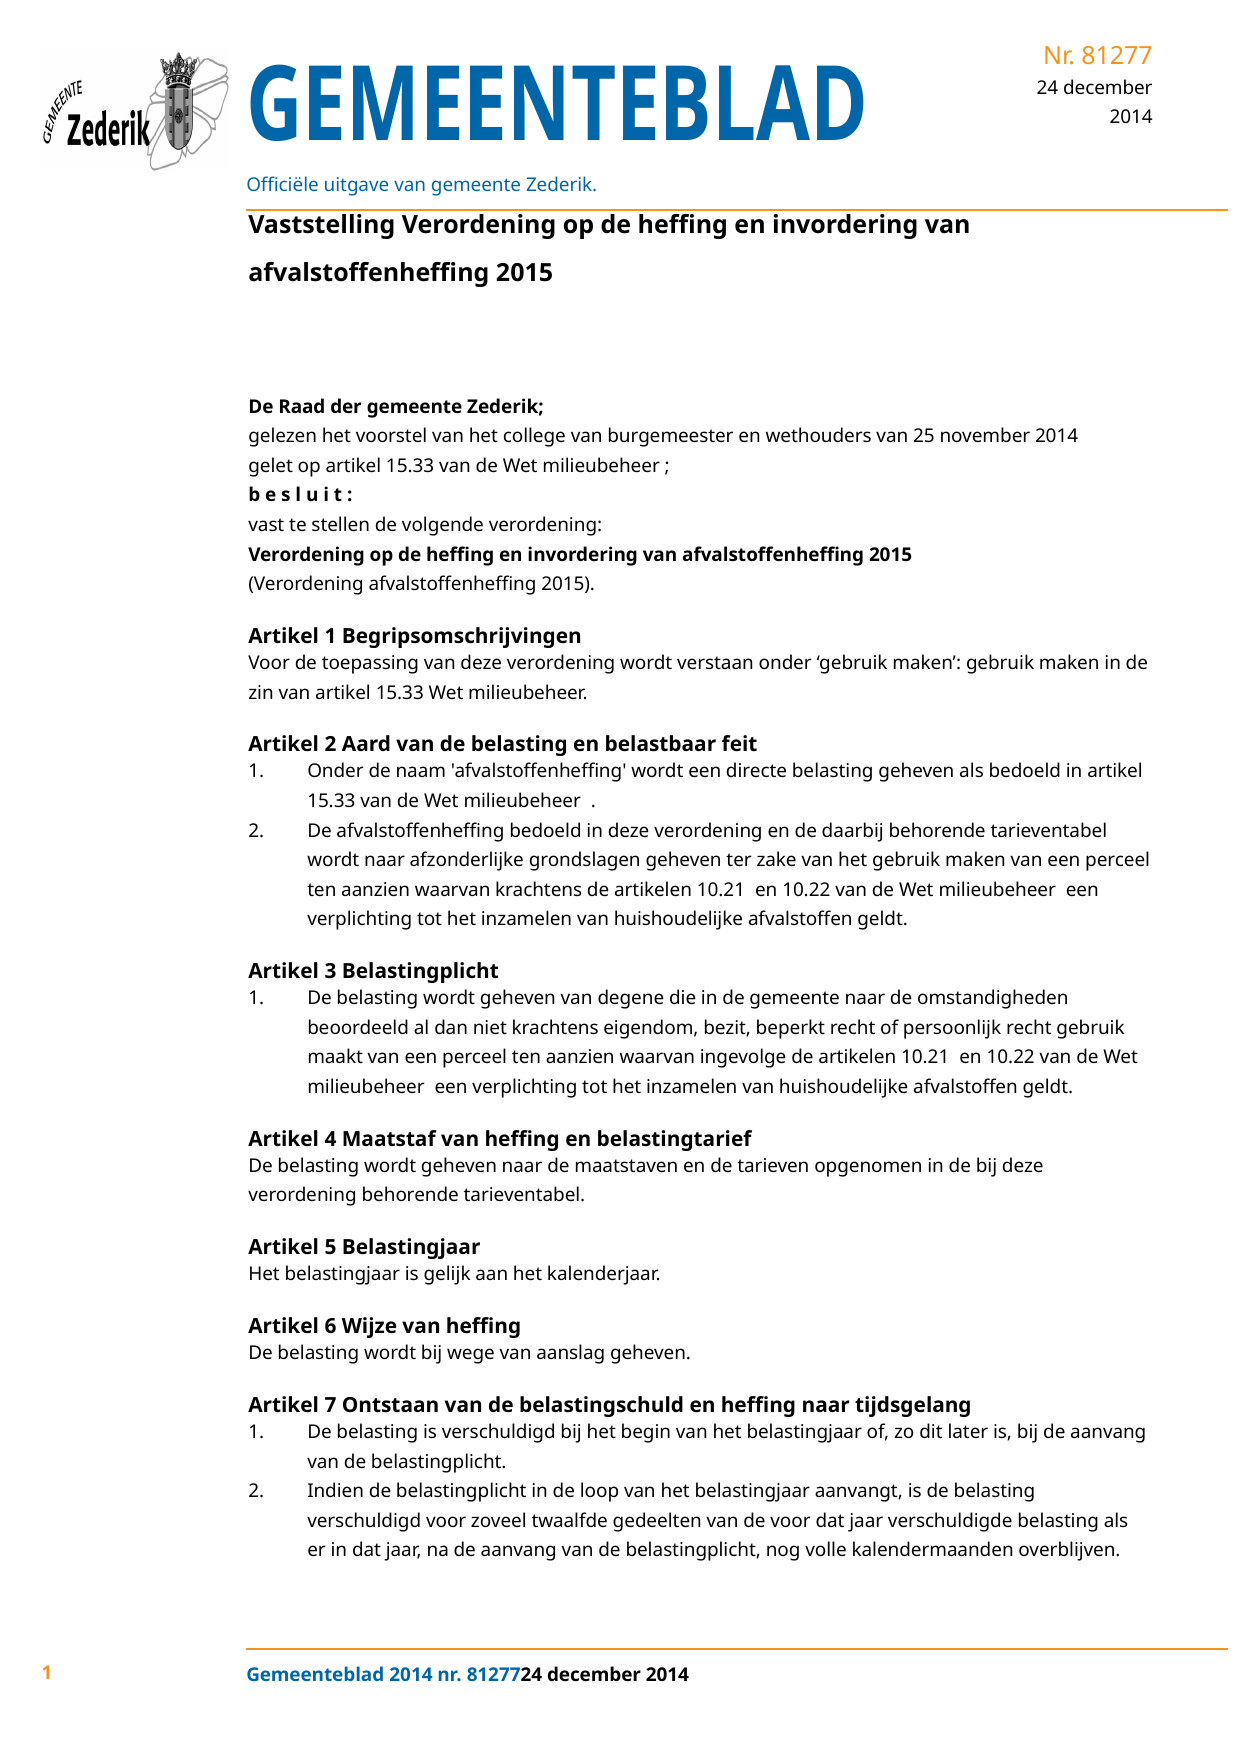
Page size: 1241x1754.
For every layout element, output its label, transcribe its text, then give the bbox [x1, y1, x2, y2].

text b e s l u i t : [248, 482, 1152, 507]
text Artikel 6 Wijze van heffing [248, 1311, 1152, 1339]
text Het belastingjaar is gelijk aan het kalenderjaar. [248, 1261, 1152, 1286]
text Verordening op de heffing en invordering van afvalstoffenheffing 2015 [248, 541, 1152, 567]
text Artikel 5 Belastingjaar [248, 1232, 1152, 1261]
text (Verordening afvalstoffenheffing 2015). [248, 570, 1152, 596]
text De belasting wordt bij wege van aanslag geheven. [248, 1339, 1152, 1365]
text Artikel 2 Aard van de belasting en belastbaar feit [248, 729, 1152, 758]
text Vaststelling Verordening op de heffing en invordering van afvalstoffenheffing 2015 [248, 211, 1152, 288]
text Artikel 7 Ontstaan van de belastingschuld en heffing naar tijdsgelang [248, 1390, 1152, 1418]
text vast te stellen de volgende verordening: [248, 511, 1152, 537]
list De belasting wordt geheven van degene die in de gemeente naar de omstandigheden beoordeeld al dan niet krachtens eigendom, bezit, beperkt recht of persoonlijk recht gebruik maakt van een perceel ten aanzien waarvan ingevolge de artikelen 10.21 en 10.22 van de Wet milieubeheer een verplichting tot het inzamelen van huishoudelijke afvalstoffen geldt. [248, 984, 1152, 1099]
text De belasting wordt geheven naar de maatstaven en de tarieven opgenomen in de bij deze verordening behorende tarieventabel. [248, 1152, 1152, 1207]
text De Raad der gemeente Zederik; [248, 393, 1152, 419]
list Onder de naam 'afvalstoffenheffing' wordt een directe belasting geheven als bedoeld in artikel 15.33 van de Wet milieubeheer . [248, 758, 1152, 813]
text gelet op artikel 15.33 van de Wet milieubeheer ; [248, 452, 1152, 478]
list De afvalstoffenheffing bedoeld in deze verordening en de daarbij behorende tarieventabel wordt naar afzonderlijke grondslagen geheven ter zake van het gebruik maken van een perceel ten aanzien waarvan krachtens de artikelen 10.21 en 10.22 van de Wet milieubeheer een verplichting tot het inzamelen van huishoudelijke afvalstoffen geldt. [248, 817, 1152, 931]
text Voor de toepassing van deze verordening wordt verstaan onder ‘gebruik maken’: gebruik maken in de zin van artikel 15.33 Wet milieubeheer. [248, 649, 1152, 704]
text Artikel 4 Maatstaf van heffing en belastingtarief [248, 1124, 1152, 1152]
text gelezen het voorstel van het college van burgemeester en wethouders van 25 november 2014 [248, 422, 1152, 448]
text Artikel 1 Begripsomschrijvingen [248, 621, 1152, 649]
list De belasting is verschuldigd bij het begin van het belastingjaar of, zo dit later is, bij de aanvang van de belastingplicht. [248, 1418, 1152, 1473]
text Artikel 3 Belastingplicht [248, 956, 1152, 984]
list Indien de belastingplicht in de loop van het belastingjaar aanvangt, is de belasting verschuldigd voor zoveel twaalfde gedeelten van de voor dat jaar verschuldigde belasting als er in dat jaar, na de aanvang van de belastingplicht, nog volle kalendermaanden overblijven. [248, 1477, 1152, 1562]
picture [41, 47, 231, 172]
